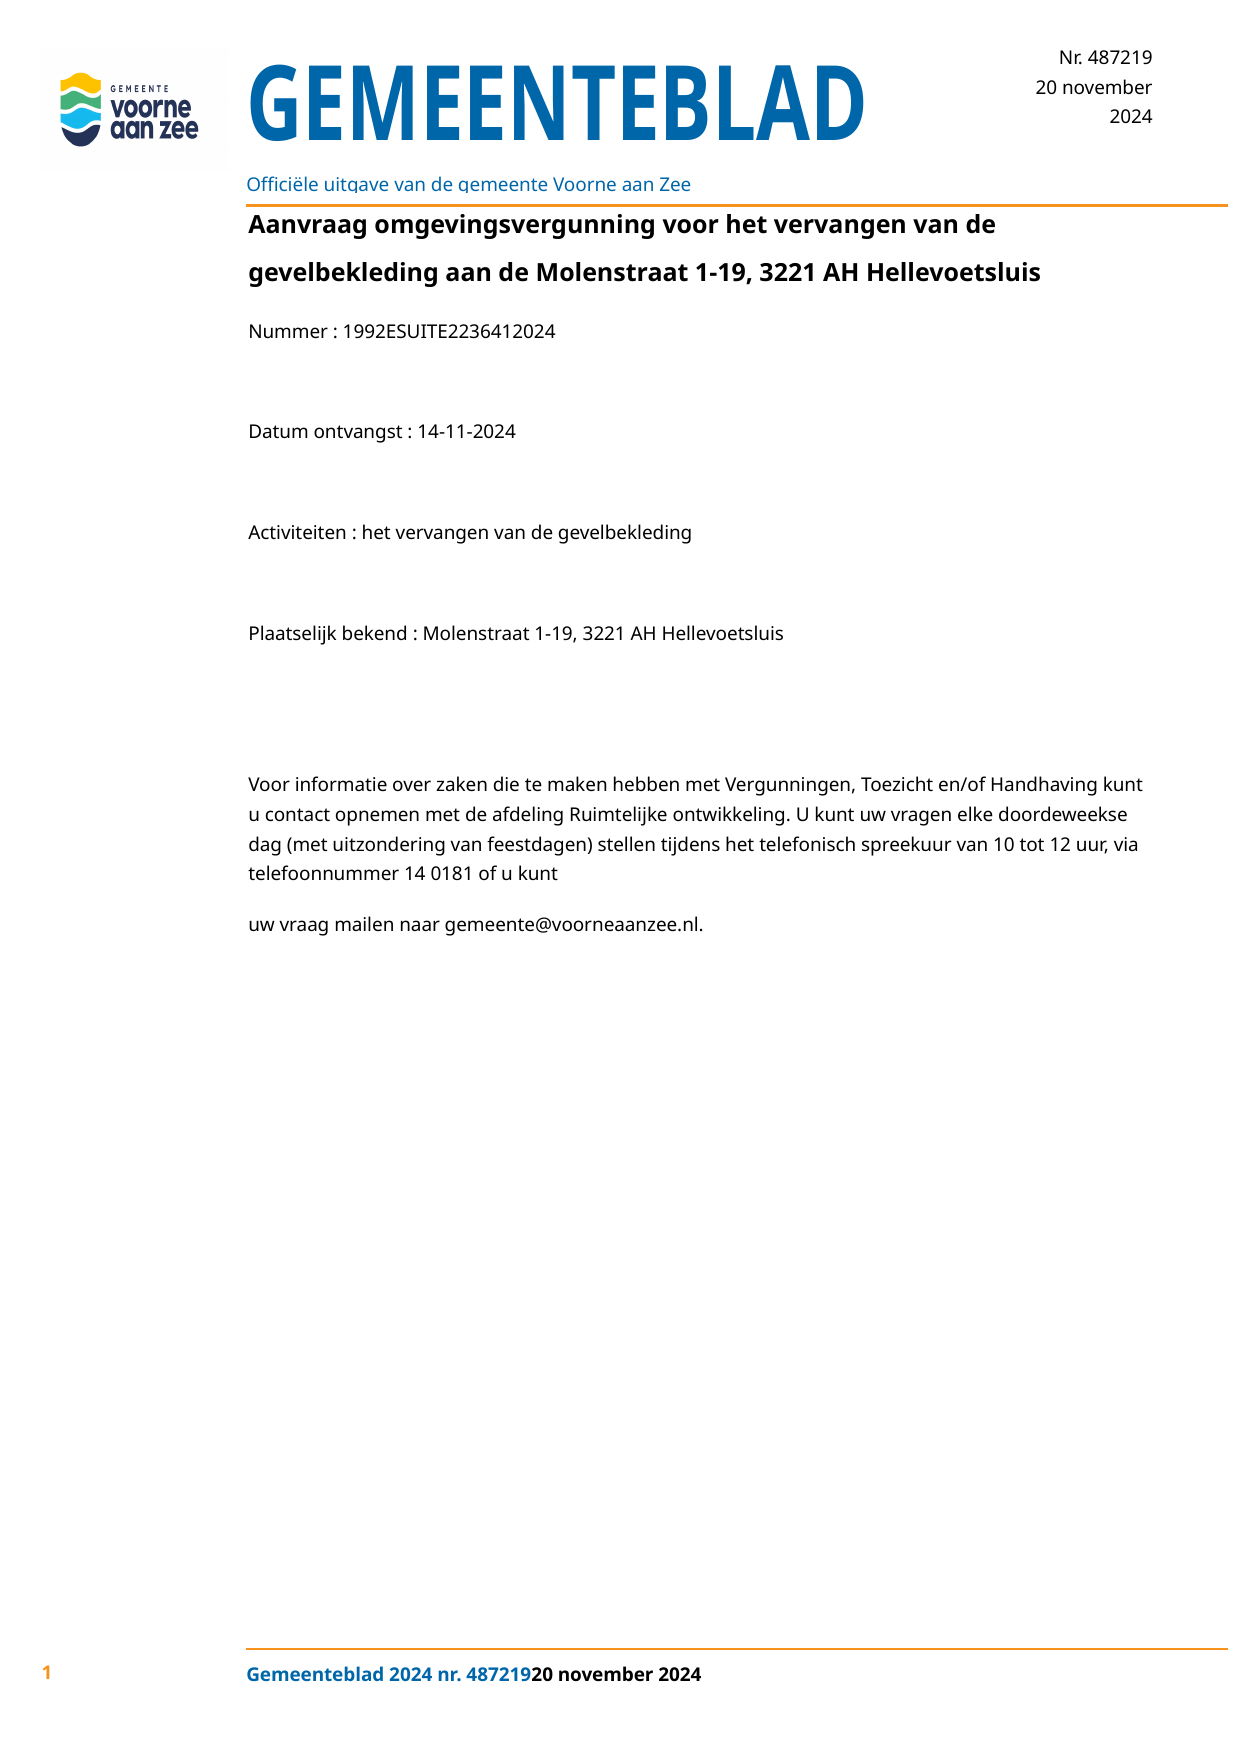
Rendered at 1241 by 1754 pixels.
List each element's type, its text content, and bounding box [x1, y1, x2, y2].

text Activiteiten : het vervangen van de gevelbekleding [248, 519, 1152, 545]
text uw vraag mailen naar gemeente@voorneaanzee.nl. [248, 911, 1152, 937]
text Datum ontvangst : 14-11-2024 [248, 419, 1152, 444]
text Nummer : 1992ESUITE2236412024 [248, 318, 1152, 344]
text Aanvraag omgevingsvergunning voor het vervangen van de gevelbekleding aan de Molenstraat 1-19, 3221 AH Hellevoetsluis [248, 207, 1152, 288]
text Voor informatie over zaken die te maken hebben met Vergunningen, Toezicht en/of Handhaving kunt u contact opnemen met de afdeling Ruimtelijke ontwikkeling. U kunt uw vragen elke doordeweekse dag (met uitzondering van feestdagen) stellen tijdens het telefonisch spreekuur van 10 tot 12 uur, via telefoonnummer 14 0181 of u kunt [248, 772, 1152, 886]
picture [41, 47, 231, 172]
text Plaatselijk bekend : Molenstraat 1-19, 3221 AH Hellevoetsluis [248, 620, 1152, 646]
